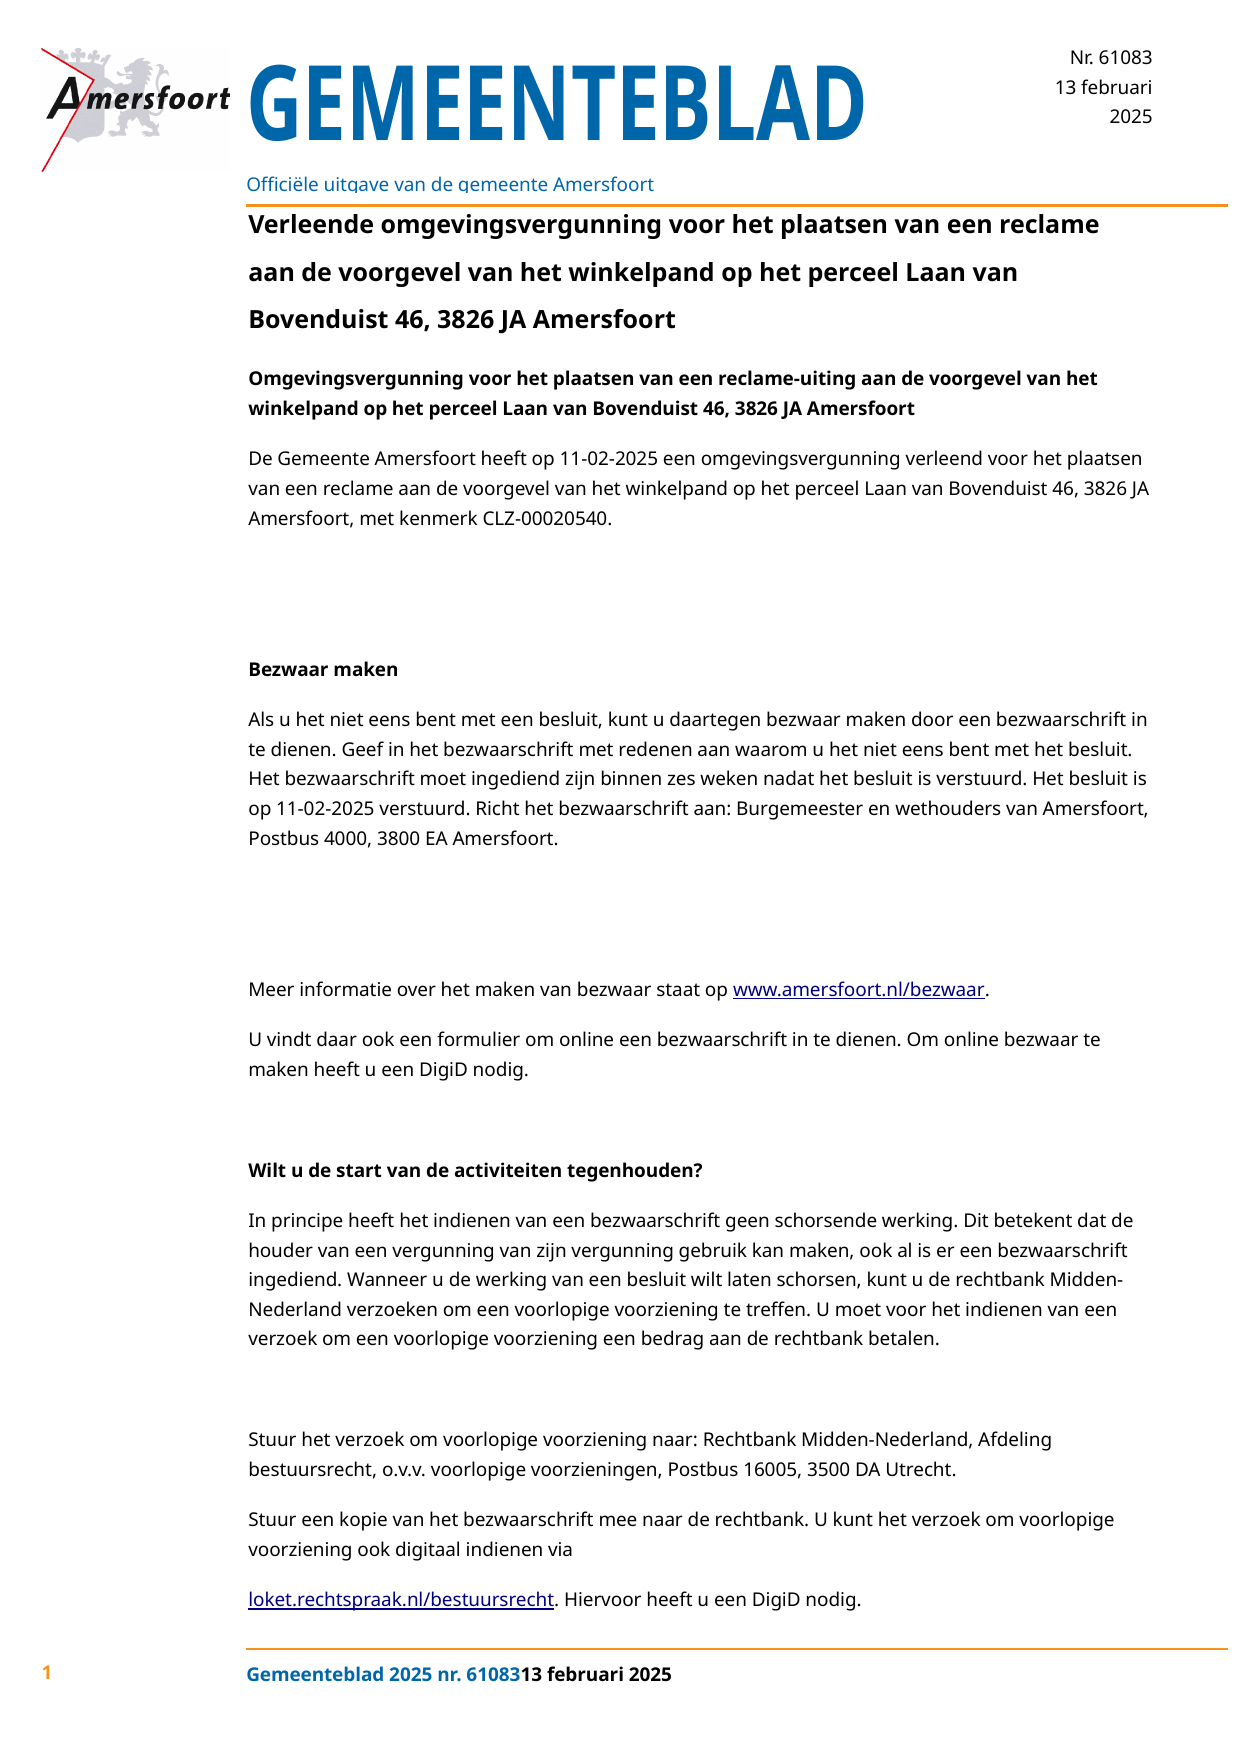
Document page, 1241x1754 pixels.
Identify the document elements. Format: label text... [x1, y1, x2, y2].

text Stuur een kopie van het bezwaarschrift mee naar de rechtbank. U kunt het verzoek om voorlopige voorziening ook digitaal indienen via [248, 1506, 1152, 1562]
text Bezwaar maken [248, 656, 1152, 682]
text In principe heeft het indienen van een bezwaarschrift geen schorsende werking. Dit betekent dat de houder van een vergunning van zijn vergunning gebruik kan maken, ook al is er een bezwaarschrift ingediend. Wanneer u de werking van een besluit wilt laten schorsen, kunt u de rechtbank Midden-Nederland verzoeken om een voorlopige voorziening te treffen. U moet voor het indienen van een verzoek om een voorlopige voorziening een bedrag aan de rechtbank betalen. [248, 1207, 1152, 1351]
text Verleende omgevingsvergunning voor het plaatsen van een reclame aan de voorgevel van het winkelpand op het perceel Laan van Bovenduist 46, 3826 JA Amersfoort [248, 207, 1152, 336]
text loket.rechtspraak.nl/bestuursrecht. Hiervoor heeft u een DigiD nodig. [248, 1586, 1152, 1612]
picture [41, 47, 231, 172]
text Wilt u de start van de activiteiten tegenhouden? [248, 1157, 1152, 1182]
text Als u het niet eens bent met een besluit, kunt u daartegen bezwaar maken door een bezwaarschrift in te dienen. Geef in het bezwaarschrift met redenen aan waarom u het niet eens bent met het besluit. Het bezwaarschrift moet ingediend zijn binnen zes weken nadat het besluit is verstuurd. Het besluit is op 11-02-2025 verstuurd. Richt het bezwaarschrift aan: Burgemeester en wethouders van Amersfoort, Postbus 4000, 3800 EA Amersfoort. [248, 706, 1152, 850]
text U vindt daar ook een formulier om online een bezwaarschrift in te dienen. Om online bezwaar te maken heeft u een DigiD nodig. [248, 1026, 1152, 1082]
text De Gemeente Amersfoort heeft op 11-02-2025 een omgevingsvergunning verleend voor het plaatsen van een reclame aan de voorgevel van het winkelpand op het perceel Laan van Bovenduist 46, 3826 JA Amersfoort, met kenmerk CLZ-00020540. [248, 446, 1152, 530]
text Omgevingsvergunning voor het plaatsen van een reclame-uiting aan de voorgevel van het winkelpand op het perceel Laan van Bovenduist 46, 3826 JA Amersfoort [248, 366, 1152, 421]
text Stuur het verzoek om voorlopige voorziening naar: Rechtbank Midden-Nederland, Afdeling bestuursrecht, o.v.v. voorlopige voorzieningen, Postbus 16005, 3500 DA Utrecht. [248, 1426, 1152, 1482]
text Meer informatie over het maken van bezwaar staat op www.amersfoort.nl/bezwaar. [248, 976, 1152, 1002]
